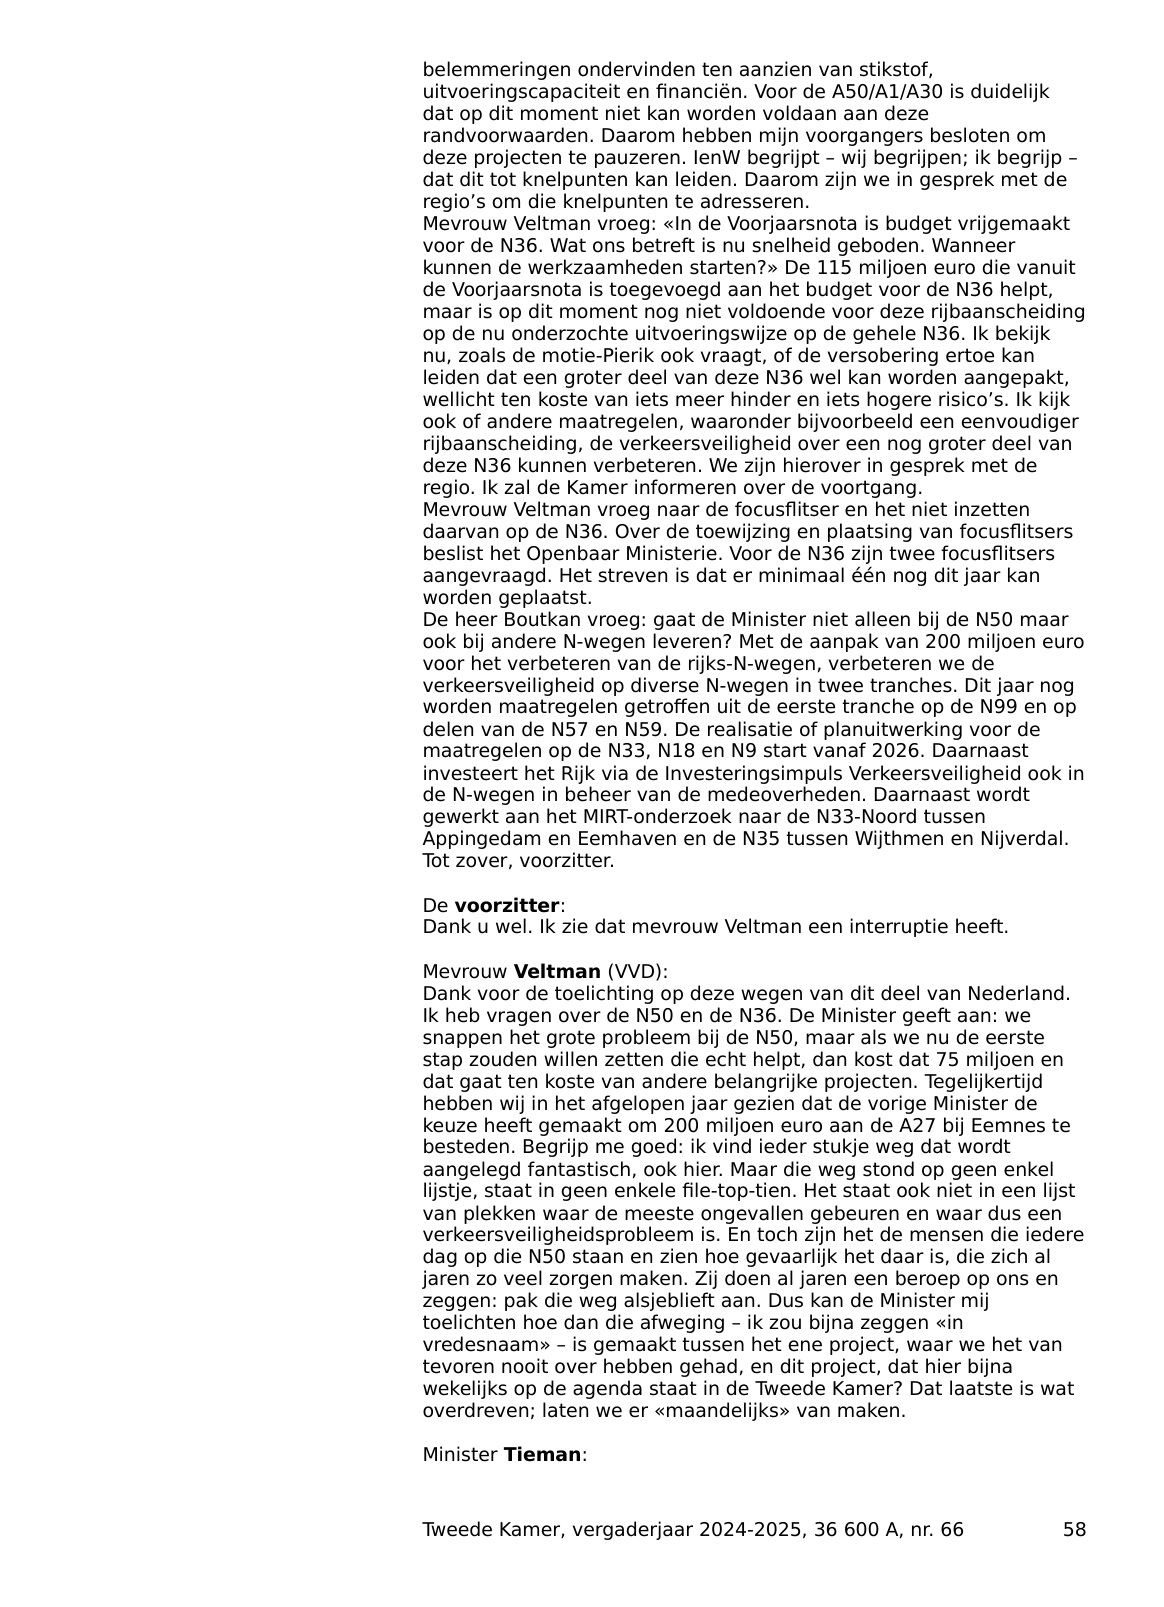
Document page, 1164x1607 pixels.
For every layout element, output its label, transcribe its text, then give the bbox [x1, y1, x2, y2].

text Mevrouw Veltman vroeg naar de focusflitser en het niet inzetten daarvan op de N36. Over de toewijzing en plaatsing van focusflitsers beslist het Openbaar Ministerie. Voor de N36 zijn twee focusflitsers aangevraagd. Het streven is dat er minimaal één nog dit jaar kan worden geplaatst. [422, 499, 1087, 608]
text Tot zover, voorzitter. [422, 850, 1087, 872]
text De voorzitter: [422, 894, 1087, 916]
text Minister Tieman: [422, 1444, 1087, 1466]
text Mevrouw Veltman (VVD): [422, 961, 1087, 983]
text De heer Boutkan vroeg: gaat de Minister niet alleen bij de N50 maar ook bij andere N-wegen leveren? Met de aanpak van 200 miljoen euro voor het verbeteren van de rijks-N-wegen, verbeteren we de verkeersveiligheid op diverse N-wegen in twee tranches. Dit jaar nog worden maatregelen getroffen uit de eerste tranche op de N99 en op delen van de N57 en N59. De realisatie of planuitwerking voor de maatregelen op de N33, N18 en N9 start vanaf 2026. Daarnaast investeert het Rijk via de Investeringsimpuls Verkeersveiligheid ook in de N-wegen in beheer van de medeoverheden. Daarnaast wordt gewerkt aan het MIRT-onderzoek naar de N33-Noord tussen Appingedam en Eemhaven en de N35 tussen Wijthmen en Nijverdal. [422, 608, 1087, 850]
text Mevrouw Veltman vroeg: «In de Voorjaarsnota is budget vrijgemaakt voor de N36. Wat ons betreft is nu snelheid geboden. Wanneer kunnen de werkzaamheden starten?» De 115 miljoen euro die vanuit de Voorjaarsnota is toegevoegd aan het budget voor de N36 helpt, maar is op dit moment nog niet voldoende voor deze rijbaanscheiding op de nu onderzochte uitvoeringswijze op de gehele N36. Ik bekijk nu, zoals de motie-Pierik ook vraagt, of de versobering ertoe kan leiden dat een groter deel van deze N36 wel kan worden aangepakt, wellicht ten koste van iets meer hinder en iets hogere risico’s. Ik kijk ook of andere maatregelen, waaronder bijvoorbeeld een eenvoudiger rijbaanscheiding, de verkeersveiligheid over een nog groter deel van deze N36 kunnen verbeteren. We zijn hierover in gesprek met de regio. Ik zal de Kamer informeren over de voortgang. [422, 213, 1087, 499]
text belemmeringen ondervinden ten aanzien van stikstof, uitvoeringscapaciteit en financiën. Voor de A50/A1/A30 is duidelijk dat op dit moment niet kan worden voldaan aan deze randvoorwaarden. Daarom hebben mijn voorgangers besloten om deze projecten te pauzeren. IenW begrijpt – wij begrijpen; ik begrijp – dat dit tot knelpunten kan leiden. Daarom zijn we in gesprek met de regio’s om die knelpunten te adresseren. [422, 59, 1087, 213]
text Dank u wel. Ik zie dat mevrouw Veltman een interruptie heeft. [422, 916, 1087, 938]
text Dank voor de toelichting op deze wegen van dit deel van Nederland. Ik heb vragen over de N50 en de N36. De Minister geeft aan: we snappen het grote probleem bij de N50, maar als we nu de eerste stap zouden willen zetten die echt helpt, dan kost dat 75 miljoen en dat gaat ten koste van andere belangrijke projecten. Tegelijkertijd hebben wij in het afgelopen jaar gezien dat de vorige Minister de keuze heeft gemaakt om 200 miljoen euro aan de A27 bij Eemnes te besteden. Begrijp me goed: ik vind ieder stukje weg dat wordt aangelegd fantastisch, ook hier. Maar die weg stond op geen enkel lijstje, staat in geen enkele file-top-tien. Het staat ook niet in een lijst van plekken waar de meeste ongevallen gebeuren en waar dus een verkeersveiligheidsprobleem is. En toch zijn het de mensen die iedere dag op die N50 staan en zien hoe gevaarlijk het daar is, die zich al jaren zo veel zorgen maken. Zij doen al jaren een beroep op ons en zeggen: pak die weg alsjeblieft aan. Dus kan de Minister mij toelichten hoe dan die afweging – ik zou bijna zeggen «in vredesnaam» – is gemaakt tussen het ene project, waar we het van tevoren nooit over hebben gehad, en dit project, dat hier bijna wekelijks op de agenda staat in de Tweede Kamer? Dat laatste is wat overdreven; laten we er «maandelijks» van maken. [422, 983, 1087, 1422]
